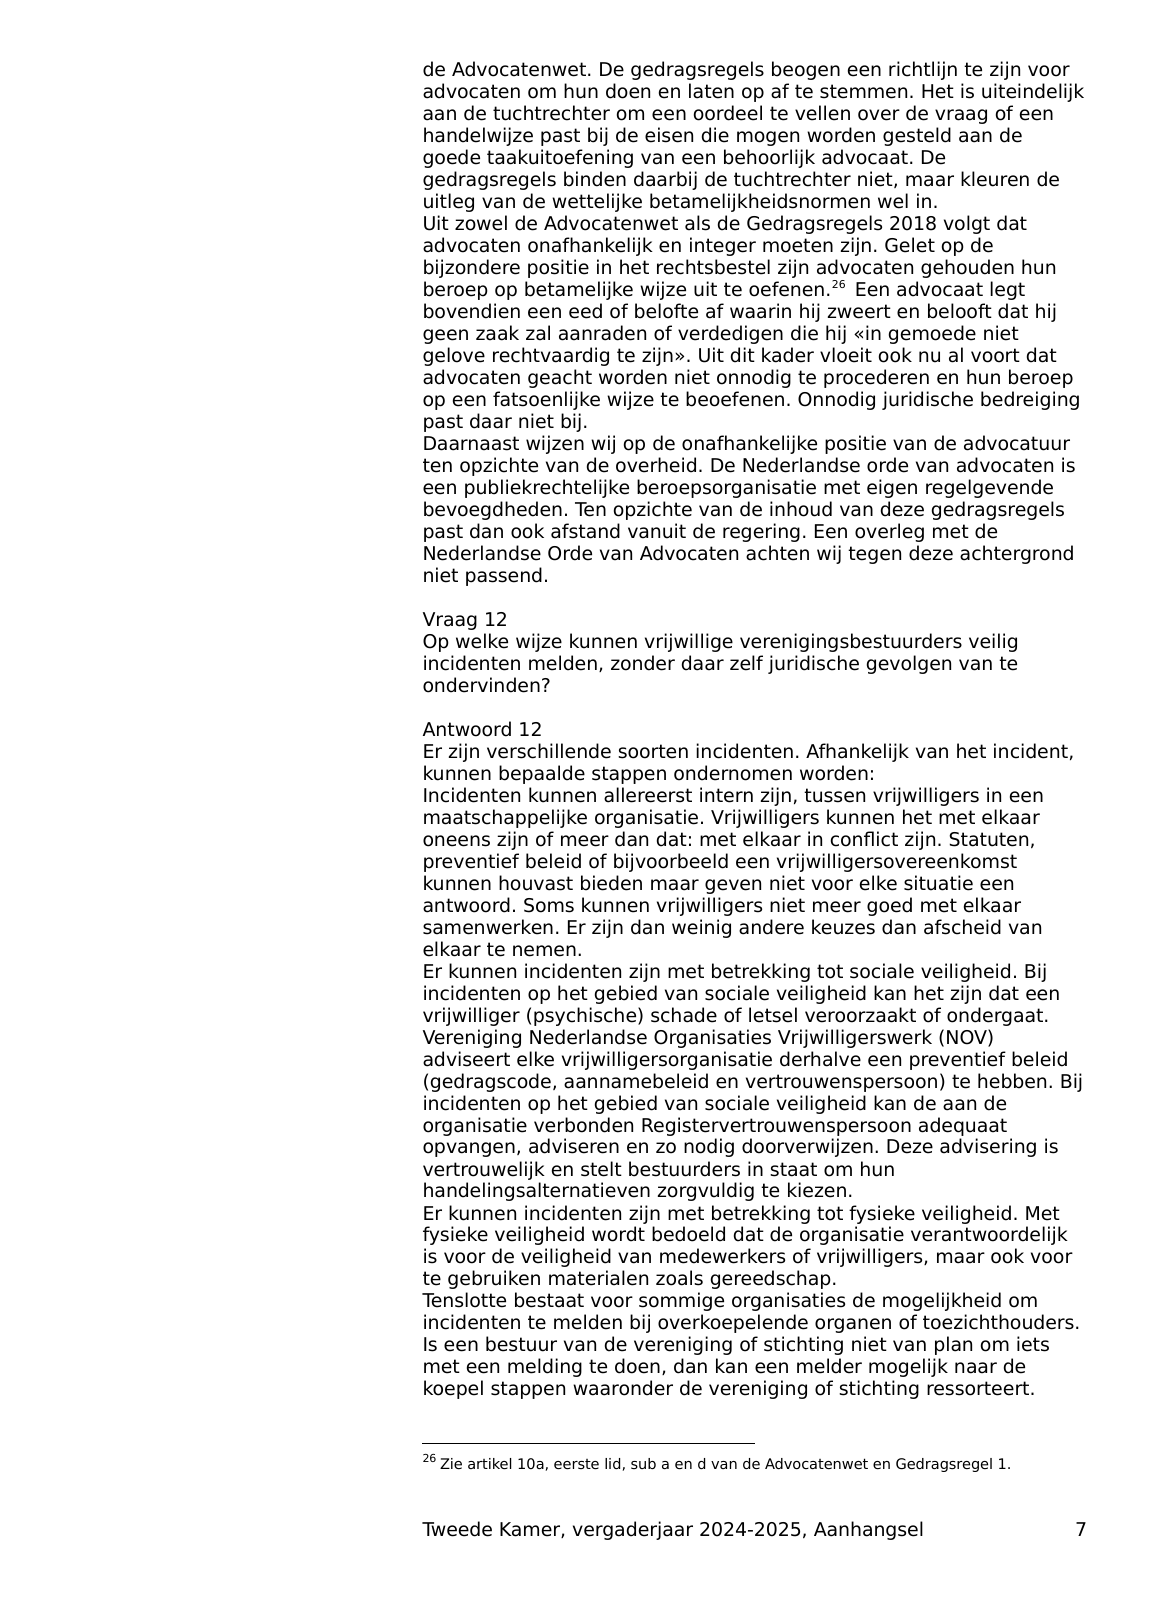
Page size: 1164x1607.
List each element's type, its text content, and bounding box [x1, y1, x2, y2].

text Uit zowel de Advocatenwet als de Gedragsregels 2018 volgt dat advocaten onafhankelijk en integer moeten zijn. Gelet op de bijzondere positie in het rechtsbestel zijn advocaten gehouden hun beroep op betamelijke wijze uit te oefenen. Een advocaat legt bovendien een eed of belofte af waarin hij zweert en belooft dat hij geen zaak zal aanraden of verdedigen die hij «in gemoede niet gelove rechtvaardig te zijn». Uit dit kader vloeit ook nu al voort dat advocaten geacht worden niet onnodig te procederen en hun beroep op een fatsoenlijke wijze te beoefenen. Onnodig juridische bedreiging past daar niet bij. [422, 213, 1087, 433]
text Incidenten kunnen allereerst intern zijn, tussen vrijwilligers in een maatschappelijke organisatie. Vrijwilligers kunnen het met elkaar oneens zijn of meer dan dat: met elkaar in conflict zijn. Statuten, preventief beleid of bijvoorbeeld een vrijwilligersovereenkomst kunnen houvast bieden maar geven niet voor elke situatie een antwoord. Soms kunnen vrijwilligers niet meer goed met elkaar samenwerken. Er zijn dan weinig andere keuzes dan afscheid van elkaar te nemen. [422, 785, 1087, 961]
text Antwoord 12 [422, 719, 1087, 741]
text Daarnaast wijzen wij op de onafhankelijke positie van de advocatuur ten opzichte van de overheid. De Nederlandse orde van advocaten is een publiekrechtelijke beroepsorganisatie met eigen regelgevende bevoegdheden. Ten opzichte van de inhoud van deze gedragsregels past dan ook afstand vanuit de regering. Een overleg met de Nederlandse Orde van Advocaten achten wij tegen deze achtergrond niet passend. [422, 433, 1087, 587]
text Er kunnen incidenten zijn met betrekking tot sociale veiligheid. Bij incidenten op het gebied van sociale veiligheid kan het zijn dat een vrijwilliger (psychische) schade of letsel veroorzaakt of ondergaat. Vereniging Nederlandse Organisaties Vrijwilligerswerk (NOV) adviseert elke vrijwilligersorganisatie derhalve een preventief beleid (gedragscode, aannamebeleid en vertrouwenspersoon) te hebben. Bij incidenten op het gebied van sociale veiligheid kan de aan de organisatie verbonden Registervertrouwenspersoon adequaat opvangen, adviseren en zo nodig doorverwijzen. Deze advisering is vertrouwelijk en stelt bestuurders in staat om hun handelingsalternatieven zorgvuldig te kiezen. [422, 961, 1087, 1202]
text Zie artikel 10a, eerste lid, sub a en d van de Advocatenwet en Gedragsregel 1. [422, 1452, 1087, 1474]
text Vraag 12 [422, 609, 1087, 631]
text Er kunnen incidenten zijn met betrekking tot fysieke veiligheid. Met fysieke veiligheid wordt bedoeld dat de organisatie verantwoordelijk is voor de veiligheid van medewerkers of vrijwilligers, maar ook voor te gebruiken materialen zoals gereedschap. [422, 1202, 1087, 1290]
text de Advocatenwet. De gedragsregels beogen een richtlijn te zijn voor advocaten om hun doen en laten op af te stemmen. Het is uiteindelijk aan de tuchtrechter om een oordeel te vellen over de vraag of een handelwijze past bij de eisen die mogen worden gesteld aan de goede taakuitoefening van een behoorlijk advocaat. De gedragsregels binden daarbij de tuchtrechter niet, maar kleuren de uitleg van de wettelijke betamelijkheidsnormen wel in. [422, 59, 1087, 213]
text Er zijn verschillende soorten incidenten. Afhankelijk van het incident, kunnen bepaalde stappen ondernomen worden: [422, 741, 1087, 785]
text Tenslotte bestaat voor sommige organisaties de mogelijkheid om incidenten te melden bij overkoepelende organen of toezichthouders. Is een bestuur van de vereniging of stichting niet van plan om iets met een melding te doen, dan kan een melder mogelijk naar de koepel stappen waaronder de vereniging of stichting ressorteert. [422, 1290, 1087, 1400]
text Op welke wijze kunnen vrijwillige verenigingsbestuurders veilig incidenten melden, zonder daar zelf juridische gevolgen van te ondervinden? [422, 631, 1087, 697]
